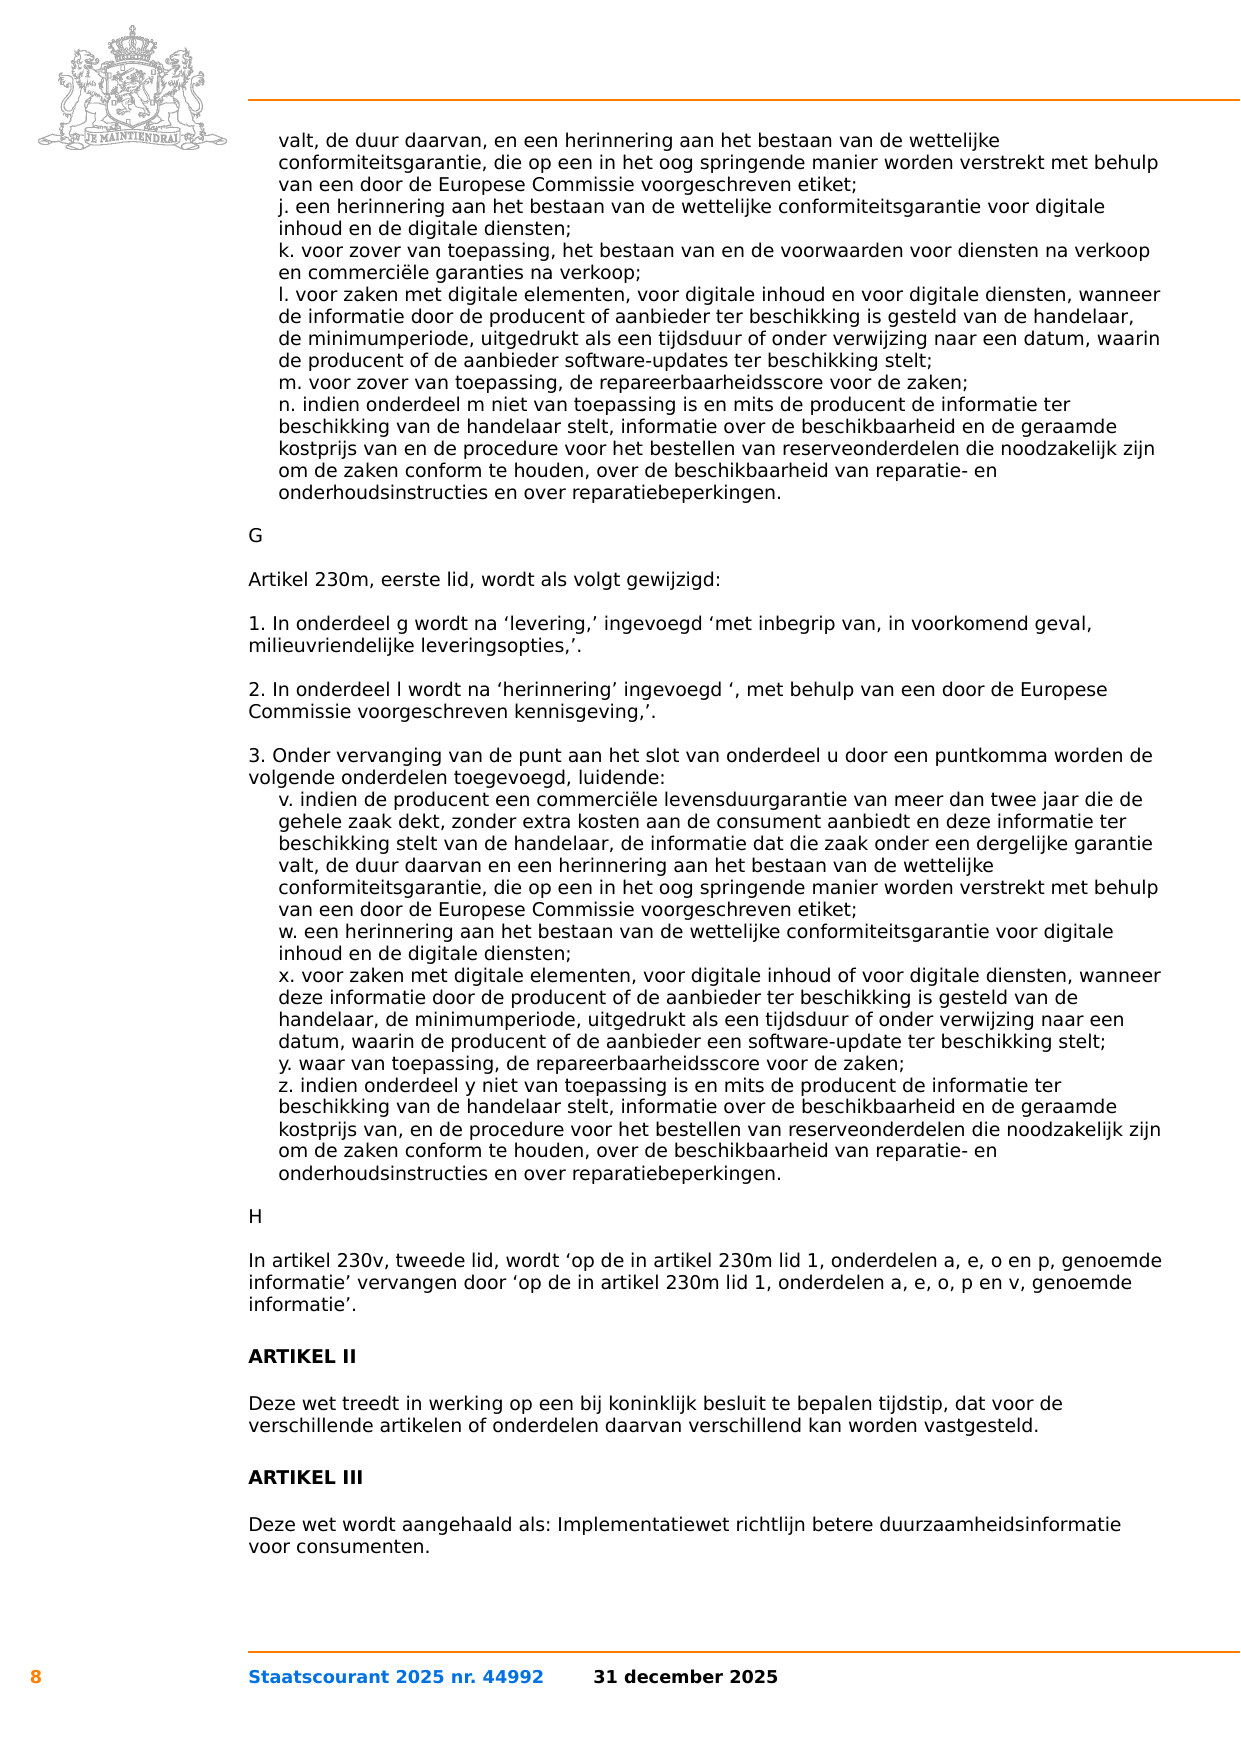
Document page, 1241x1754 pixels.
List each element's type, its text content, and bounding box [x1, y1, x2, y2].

text m. voor zover van toepassing, de repareerbaarheidsscore voor de zaken; [278, 372, 1163, 394]
subtitle ARTIKEL III [248, 1467, 1163, 1489]
text l. voor zaken met digitale elementen, voor digitale inhoud en voor digitale diensten, wanneer de informatie door de producent of aanbieder ter beschikking is gesteld van de handelaar, de minimumperiode, uitgedrukt als een tijdsduur of onder verwijzing naar een datum, waarin de producent of de aanbieder software-updates ter beschikking stelt; [278, 284, 1163, 372]
text z. indien onderdeel y niet van toepassing is en mits de producent de informatie ter beschikking van de handelaar stelt, informatie over de beschikbaarheid en de geraamde kostprijs van, en de procedure voor het bestellen van reserveonderdelen die noodzakelijk zijn om de zaken conform te houden, over de beschikbaarheid van reparatie- en onderhoudsinstructies en over reparatiebeperkingen. [278, 1074, 1163, 1184]
text 3. Onder vervanging van de punt aan het slot van onderdeel u door een puntkomma worden de volgende onderdelen toegevoegd, luidende: [248, 745, 1163, 789]
text n. indien onderdeel m niet van toepassing is en mits de producent de informatie ter beschikking van de handelaar stelt, informatie over de beschikbaarheid en de geraamde kostprijs van en de procedure voor het bestellen van reserveonderdelen die noodzakelijk zijn om de zaken conform te houden, over de beschikbaarheid van reparatie- en onderhoudsinstructies en over reparatiebeperkingen. [278, 394, 1163, 503]
text w. een herinnering aan het bestaan van de wettelijke conformiteitsgarantie voor digitale inhoud en de digitale diensten; [278, 921, 1163, 964]
picture [38, 25, 227, 150]
text 1. In onderdeel g wordt na ‘levering,’ ingevoegd ‘met inbegrip van, in voorkomend geval, milieuvriendelijke leveringsopties,’. [248, 613, 1163, 657]
text 2. In onderdeel l wordt na ‘herinnering’ ingevoegd ‘, met behulp van een door de Europese Commissie voorgeschreven kennisgeving,’. [248, 679, 1163, 723]
text In artikel 230v, tweede lid, wordt ‘op de in artikel 230m lid 1, onderdelen a, e, o en p, genoemde informatie’ vervangen door ‘op de in artikel 230m lid 1, onderdelen a, e, o, p en v, genoemde informatie’. [248, 1250, 1163, 1316]
subtitle ARTIKEL II [248, 1346, 1163, 1368]
text valt, de duur daarvan, en een herinnering aan het bestaan van de wettelijke conformiteitsgarantie, die op een in het oog springende manier worden verstrekt met behulp van een door de Europese Commissie voorgeschreven etiket; [278, 130, 1163, 196]
text v. indien de producent een commerciële levensduurgarantie van meer dan twee jaar die de gehele zaak dekt, zonder extra kosten aan de consument aanbiedt en deze informatie ter beschikking stelt van de handelaar, de informatie dat die zaak onder een dergelijke garantie valt, de duur daarvan en een herinnering aan het bestaan van de wettelijke conformiteitsgarantie, die op een in het oog springende manier worden verstrekt met behulp van een door de Europese Commissie voorgeschreven etiket; [278, 789, 1163, 921]
text Deze wet treedt in werking op een bij koninklijk besluit te bepalen tijdstip, dat voor de verschillende artikelen of onderdelen daarvan verschillend kan worden vastgesteld. [248, 1393, 1163, 1437]
text G [248, 525, 1163, 547]
text k. voor zover van toepassing, het bestaan van en de voorwaarden voor diensten na verkoop en commerciële garanties na verkoop; [278, 240, 1163, 284]
text H [248, 1206, 1163, 1228]
text Deze wet wordt aangehaald als: Implementatiewet richtlijn betere duurzaamheidsinformatie voor consumenten. [248, 1514, 1163, 1558]
text Artikel 230m, eerste lid, wordt als volgt gewijzigd: [248, 569, 1163, 591]
text y. waar van toepassing, de repareerbaarheidsscore voor de zaken; [278, 1052, 1163, 1074]
text j. een herinnering aan het bestaan van de wettelijke conformiteitsgarantie voor digitale inhoud en de digitale diensten; [278, 196, 1163, 240]
text x. voor zaken met digitale elementen, voor digitale inhoud of voor digitale diensten, wanneer deze informatie door de producent of de aanbieder ter beschikking is gesteld van de handelaar, de minimumperiode, uitgedrukt als een tijdsduur of onder verwijzing naar een datum, waarin de producent of de aanbieder een software-update ter beschikking stelt; [278, 964, 1163, 1052]
